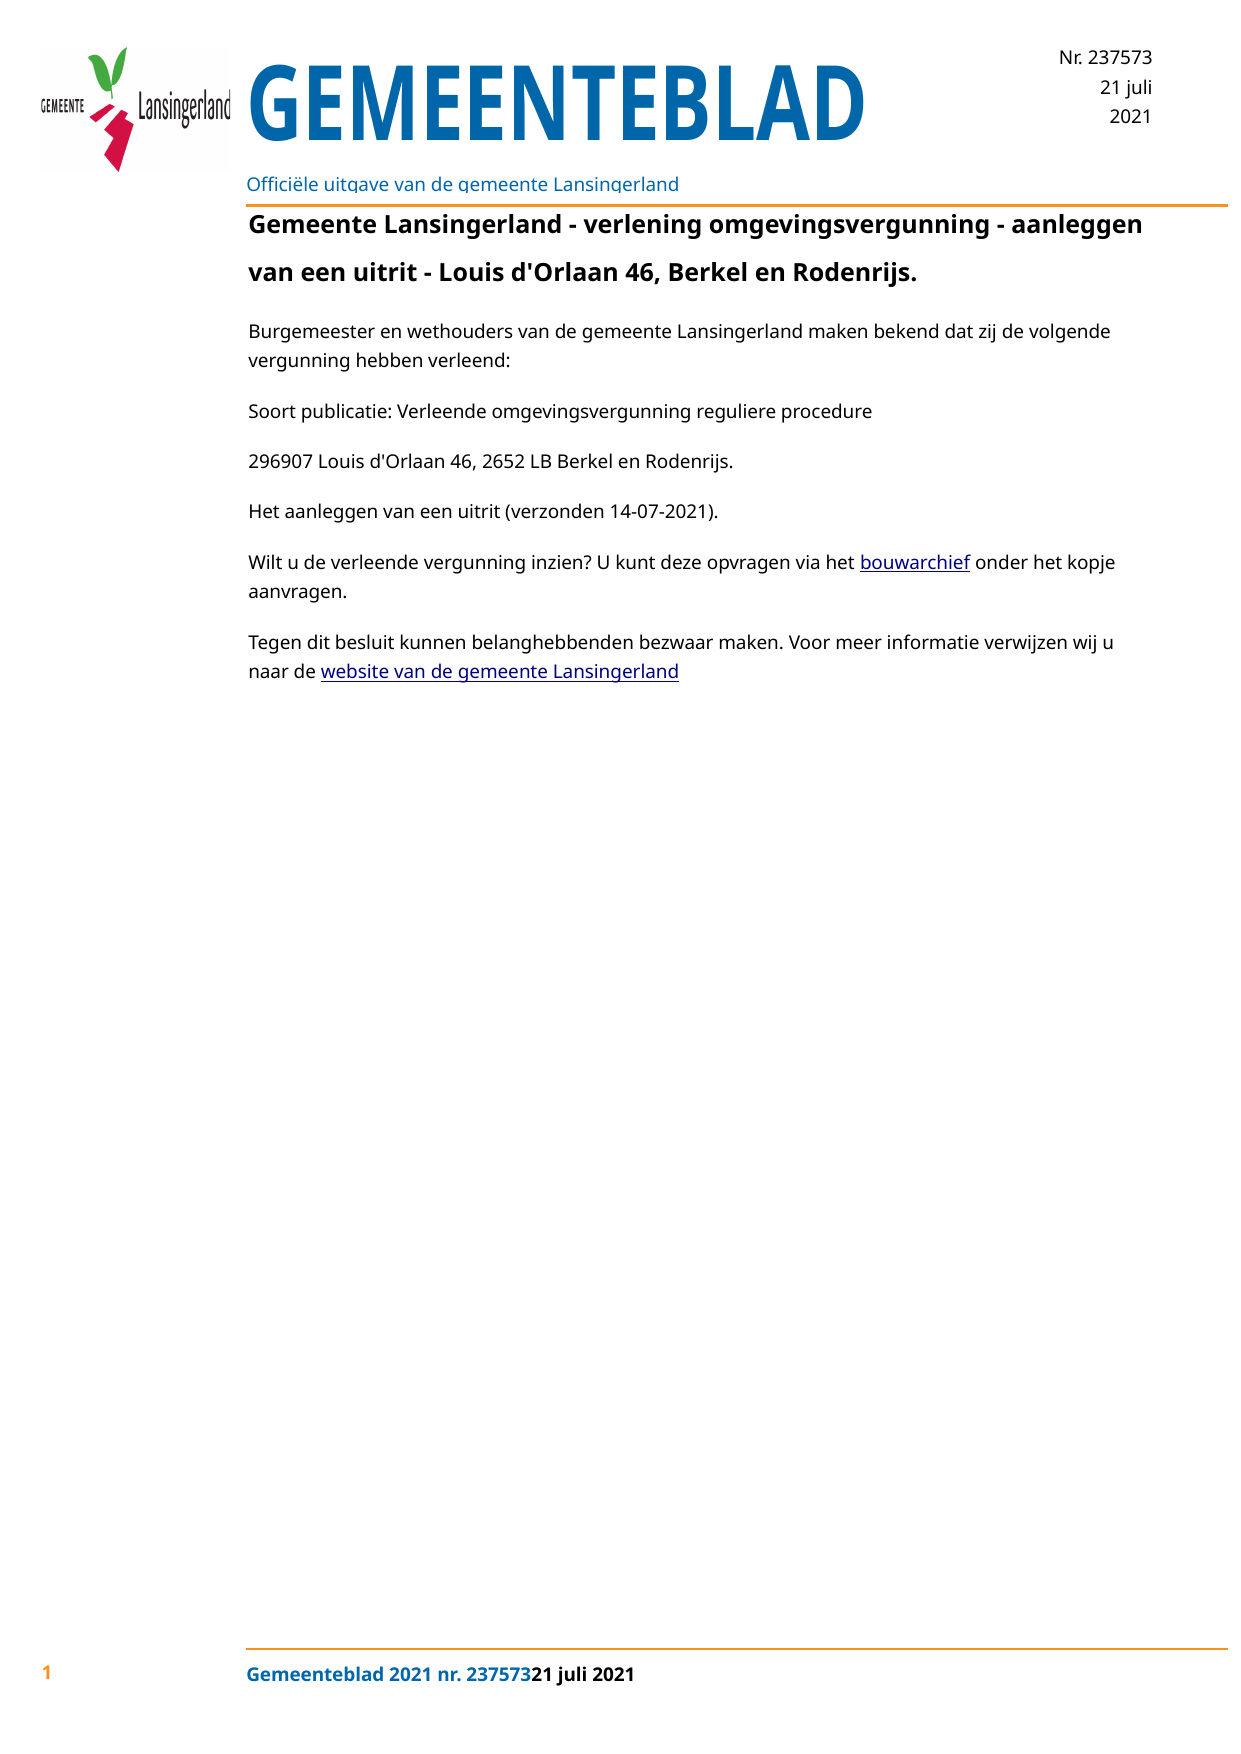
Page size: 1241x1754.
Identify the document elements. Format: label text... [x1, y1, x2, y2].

text Tegen dit besluit kunnen belanghebbenden bezwaar maken. Voor meer informatie verwijzen wij u naar de website van de gemeente Lansingerland [248, 629, 1152, 684]
text 296907 Louis d'Orlaan 46, 2652 LB Berkel en Rodenrijs. [248, 448, 1152, 474]
text Het aanleggen van een uitrit (verzonden 14-07-2021). [248, 499, 1152, 524]
text Burgemeester en wethouders van de gemeente Lansingerland maken bekend dat zij de volgende vergunning hebben verleend: [248, 318, 1152, 373]
picture [41, 47, 231, 172]
text Soort publicatie: Verleende omgevingsvergunning reguliere procedure [248, 398, 1152, 424]
text Wilt u de verleende vergunning inzien? U kunt deze opvragen via het bouwarchief onder het kopje aanvragen. [248, 549, 1152, 604]
text Gemeente Lansingerland - verlening omgevingsvergunning - aanleggen van een uitrit - Louis d'Orlaan 46, Berkel en Rodenrijs. [248, 207, 1152, 288]
